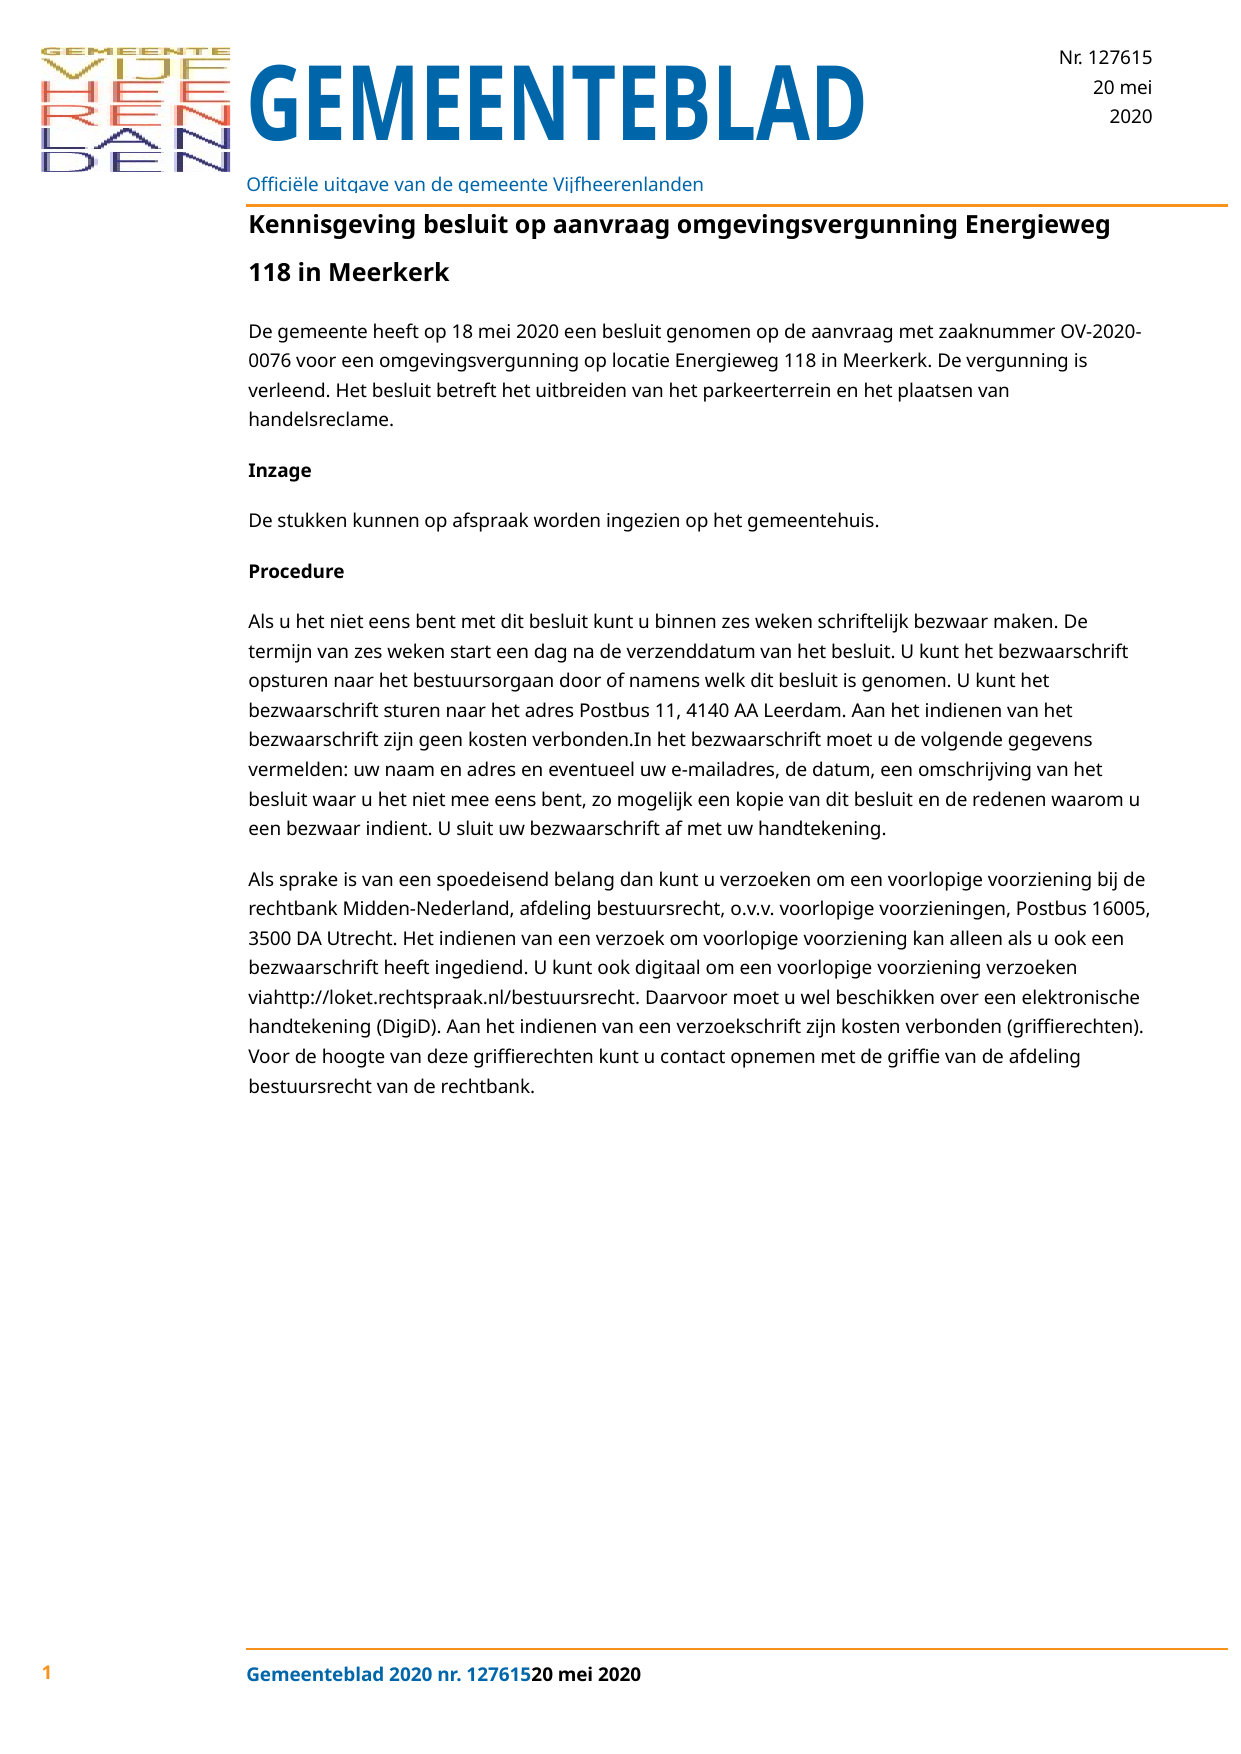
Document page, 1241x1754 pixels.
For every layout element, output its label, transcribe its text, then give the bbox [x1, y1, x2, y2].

text Als u het niet eens bent met dit besluit kunt u binnen zes weken schriftelijk bezwaar maken. De termijn van zes weken start een dag na de verzenddatum van het besluit. U kunt het bezwaarschrift opsturen naar het bestuursorgaan door of namens welk dit besluit is genomen. U kunt het bezwaarschrift sturen naar het adres Postbus 11, 4140 AA Leerdam. Aan het indienen van het bezwaarschrift zijn geen kosten verbonden.In het bezwaarschrift moet u de volgende gegevens vermelden: uw naam en adres en eventueel uw e-mailadres, de datum, een omschrijving van het besluit waar u het niet mee eens bent, zo mogelijk een kopie van dit besluit en de redenen waarom u een bezwaar indient. U sluit uw bezwaarschrift af met uw handtekening. [248, 608, 1152, 841]
text Inzage [248, 457, 1152, 483]
text Kennisgeving besluit op aanvraag omgevingsvergunning Energieweg 118 in Meerkerk [248, 207, 1152, 288]
text Procedure [248, 558, 1152, 584]
text De gemeente heeft op 18 mei 2020 een besluit genomen op de aanvraag met zaaknummer OV-2020-0076 voor een omgevingsvergunning op locatie Energieweg 118 in Meerkerk. De vergunning is verleend. Het besluit betreft het uitbreiden van het parkeerterrein en het plaatsen van handelsreclame. [248, 318, 1152, 432]
text De stukken kunnen op afspraak worden ingezien op het gemeentehuis. [248, 507, 1152, 533]
picture [41, 47, 231, 172]
text Als sprake is van een spoedeisend belang dan kunt u verzoeken om een voorlopige voorziening bij de rechtbank Midden-Nederland, afdeling bestuursrecht, o.v.v. voorlopige voorzieningen, Postbus 16005, 3500 DA Utrecht. Het indienen van een verzoek om voorlopige voorziening kan alleen als u ook een bezwaarschrift heeft ingediend. U kunt ook digitaal om een voorlopige voorziening verzoeken viahttp://loket.rechtspraak.nl/bestuursrecht. Daarvoor moet u wel beschikken over een elektronische handtekening (DigiD). Aan het indienen van een verzoekschrift zijn kosten verbonden (griffierechten). Voor de hoogte van deze griffierechten kunt u contact opnemen met de griffie van de afdeling bestuursrecht van de rechtbank. [248, 866, 1152, 1099]
